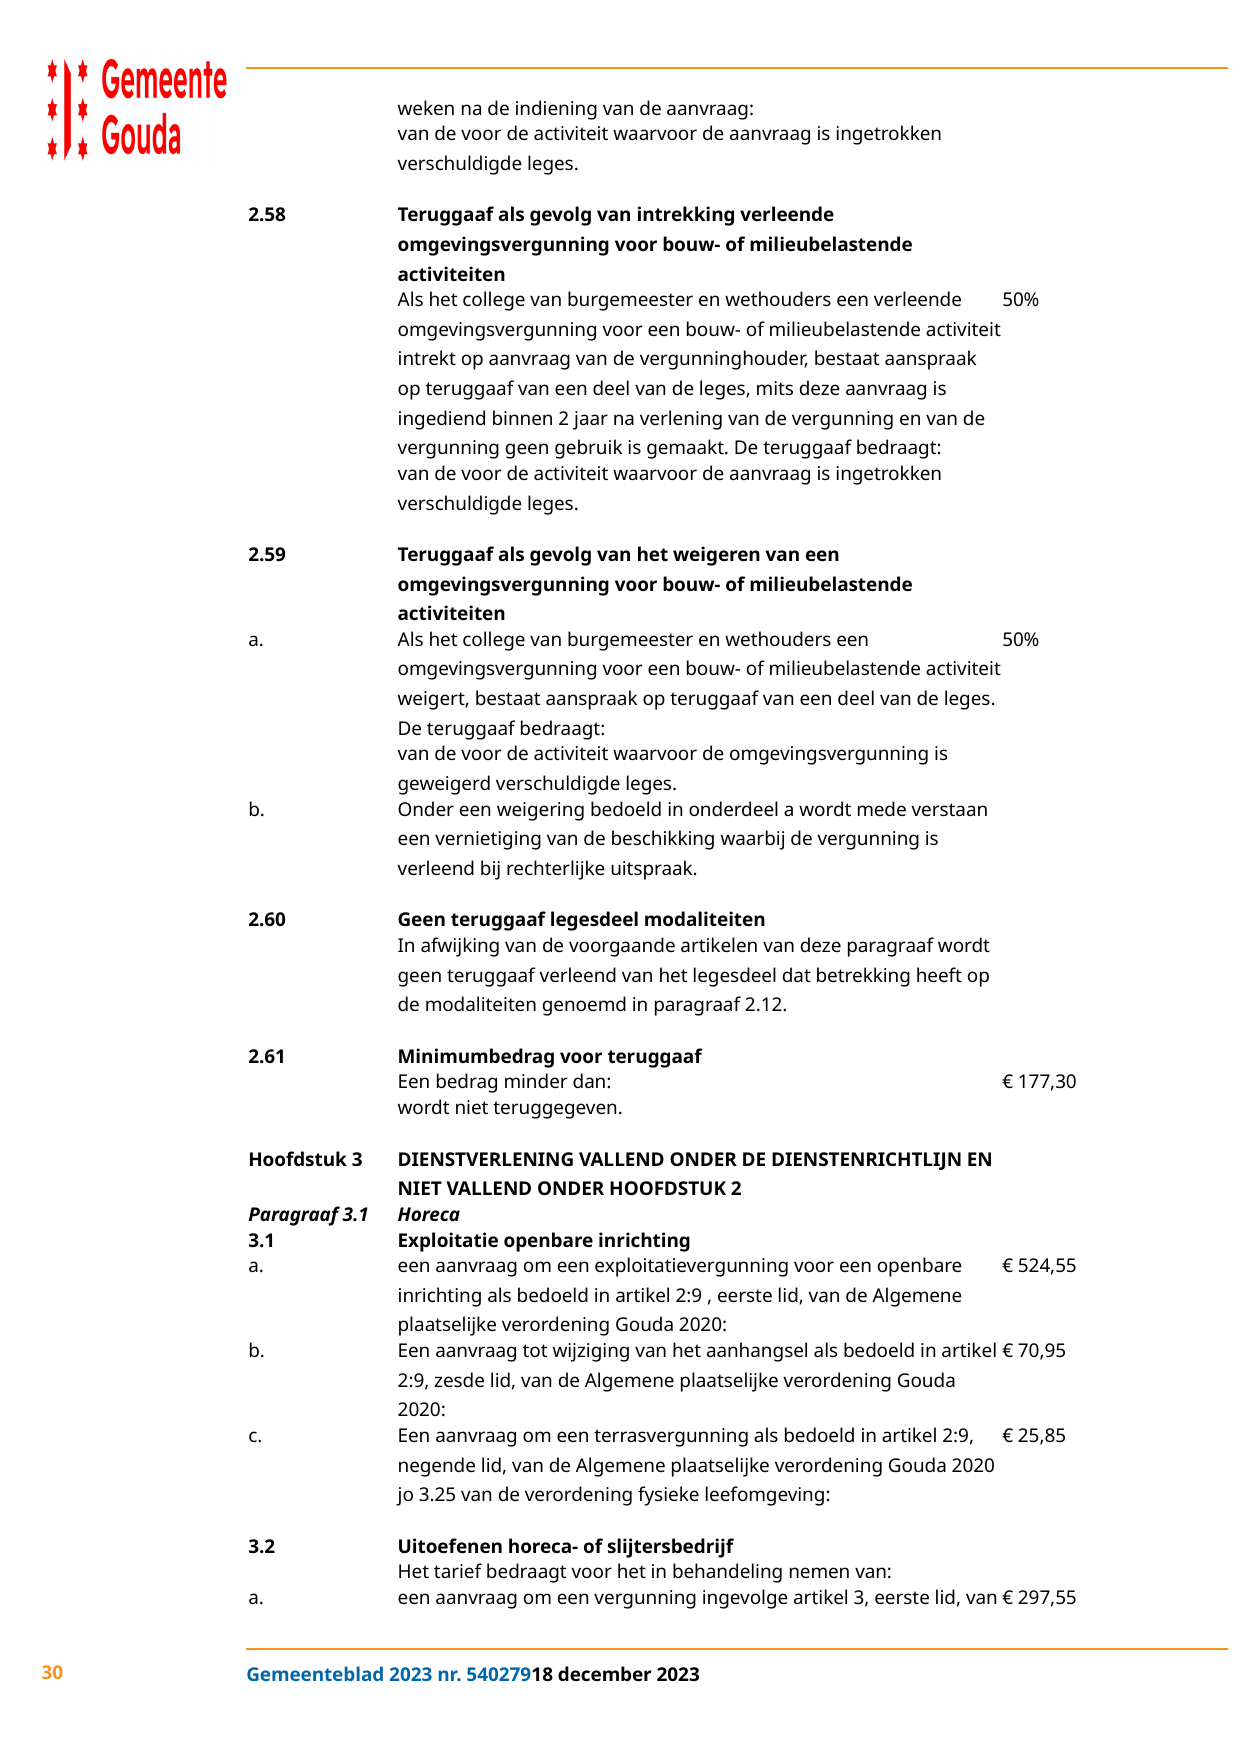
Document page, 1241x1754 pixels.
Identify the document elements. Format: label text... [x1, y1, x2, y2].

table_cell Horeca [398, 1201, 1002, 1227]
table_cell 2.58 [248, 202, 397, 286]
table_cell [248, 1069, 397, 1094]
table_cell 2.60 [248, 906, 397, 932]
table_cell Geen teruggaaf legesdeel modaliteiten [398, 906, 1002, 932]
table_cell [1002, 1201, 1152, 1227]
table_cell [1002, 1507, 1152, 1533]
table_cell [248, 1094, 397, 1120]
table_cell [398, 1120, 1002, 1146]
table_cell [1002, 176, 1152, 202]
table_cell € 70,95 [1002, 1338, 1152, 1422]
table_cell 50% [1002, 286, 1152, 460]
table_cell [1002, 95, 1152, 121]
table_cell [398, 176, 1002, 202]
table_cell [1002, 1043, 1152, 1068]
table_cell 3.1 [248, 1227, 397, 1252]
table_cell Als het college van burgemeester en wethouders een omgevingsvergunning voor een bouw- of milieubelastende activiteit weigert, bestaat aanspraak op teruggaaf van een deel van de leges. De teruggaaf bedraagt: [398, 626, 1002, 741]
table_cell [398, 1017, 1002, 1043]
table_cell Een bedrag minder dan: [398, 1069, 1002, 1094]
table_cell [1002, 1559, 1152, 1584]
table_cell DIENSTVERLENING VALLEND ONDER DE DIENSTENRICHTLIJN EN NIET VALLEND ONDER HOOFDSTUK 2 [398, 1146, 1002, 1201]
table_cell Teruggaaf als gevolg van intrekking verleende omgevingsvergunning voor bouw- of milieubelastende activiteiten [398, 202, 1002, 286]
table_cell [398, 515, 1002, 541]
table_cell van de voor de activiteit waarvoor de aanvraag is ingetrokken verschuldigde leges. [398, 121, 1002, 176]
table_cell Minimumbedrag voor teruggaaf [398, 1043, 1002, 1068]
table_cell 3.2 [248, 1533, 397, 1559]
table_cell c. [248, 1422, 397, 1507]
picture [41, 47, 231, 172]
table_cell a. [248, 626, 397, 741]
table_cell a. [248, 1584, 397, 1610]
table_cell een aanvraag om een exploitatievergunning voor een openbare inrichting als bedoeld in artikel 2:9 , eerste lid, van de Algemene plaatselijke verordening Gouda 2020: [398, 1253, 1002, 1337]
table_cell Exploitatie openbare inrichting [398, 1227, 1002, 1252]
table_cell [398, 881, 1002, 906]
table_cell Teruggaaf als gevolg van het weigeren van een omgevingsvergunning voor bouw- of milieubelastende activiteiten [398, 541, 1002, 626]
table_cell [1002, 1017, 1152, 1043]
table_cell Een aanvraag om een terrasvergunning als bedoeld in artikel 2:9, negende lid, van de Algemene plaatselijke verordening Gouda 2020 jo 3.25 van de verordening fysieke leefomgeving: [398, 1422, 1002, 1507]
table_cell [1002, 1120, 1152, 1146]
table_cell [1002, 1227, 1152, 1252]
table_cell 50% [1002, 626, 1152, 741]
table_cell [1002, 1094, 1152, 1120]
table_cell [1002, 906, 1152, 932]
table_cell b. [248, 796, 397, 881]
table_cell van de voor de activiteit waarvoor de omgevingsvergunning is geweigerd verschuldigde leges. [398, 741, 1002, 796]
table_cell [248, 460, 397, 515]
table_cell [248, 1507, 397, 1533]
table_cell a. [248, 1253, 397, 1337]
table_cell [1002, 515, 1152, 541]
table_cell Uitoefenen horeca- of slijtersbedrijf [398, 1533, 1002, 1559]
table_cell [1002, 1146, 1152, 1201]
table_cell Als het college van burgemeester en wethouders een verleende omgevingsvergunning voor een bouw- of milieubelastende activiteit intrekt op aanvraag van de vergunninghouder, bestaat aanspraak op teruggaaf van een deel van de leges, mits deze aanvraag is ingediend binnen 2 jaar na verlening van de vergunning en van de vergunning geen gebruik is gemaakt. De teruggaaf bedraagt: [398, 286, 1002, 460]
table_cell b. [248, 1338, 397, 1422]
table_cell [248, 932, 397, 1017]
table_cell [1002, 1533, 1152, 1559]
table_cell [248, 1559, 397, 1584]
table_cell [398, 1507, 1002, 1533]
table_cell [1002, 541, 1152, 626]
table_cell [248, 286, 397, 460]
table_cell [248, 1120, 397, 1146]
table_cell € 177,30 [1002, 1069, 1152, 1094]
table_cell [248, 176, 397, 202]
table_cell Onder een weigering bedoeld in onderdeel a wordt mede verstaan een vernietiging van de beschikking waarbij de vergunning is verleend bij rechterlijke uitspraak. [398, 796, 1002, 881]
table_cell [248, 1017, 397, 1043]
table_cell [1002, 202, 1152, 286]
table_cell [1002, 460, 1152, 515]
table_cell € 524,55 [1002, 1253, 1152, 1337]
table_cell [248, 741, 397, 796]
table_cell [1002, 881, 1152, 906]
table_cell Het tarief bedraagt voor het in behandeling nemen van: [398, 1559, 1002, 1584]
table_cell € 297,55 [1002, 1584, 1152, 1610]
table_cell van de voor de activiteit waarvoor de aanvraag is ingetrokken verschuldigde leges. [398, 460, 1002, 515]
table_cell [1002, 121, 1152, 176]
table_cell 2.61 [248, 1043, 397, 1068]
table_cell [1002, 741, 1152, 796]
table_cell [248, 515, 397, 541]
table_cell € 25,85 [1002, 1422, 1152, 1507]
table_cell Hoofdstuk 3 [248, 1146, 397, 1201]
table_cell [1002, 932, 1152, 1017]
table_cell 2.59 [248, 541, 397, 626]
table_cell In afwijking van de voorgaande artikelen van deze paragraaf wordt geen teruggaaf verleend van het legesdeel dat betrekking heeft op de modaliteiten genoemd in paragraaf 2.12. [398, 932, 1002, 1017]
table_cell Een aanvraag tot wijziging van het aanhangsel als bedoeld in artikel 2:9, zesde lid, van de Algemene plaatselijke verordening Gouda 2020: [398, 1338, 1002, 1422]
table_cell weken na de indiening van de aanvraag: [398, 95, 1002, 121]
table_cell [1002, 796, 1152, 881]
table_cell [248, 95, 397, 121]
table_cell [248, 881, 397, 906]
table_cell wordt niet teruggegeven. [398, 1094, 1002, 1120]
table_cell [248, 121, 397, 176]
table_cell een aanvraag om een vergunning ingevolge artikel 3, eerste lid, van [398, 1584, 1002, 1610]
table_cell Paragraaf 3.1 [248, 1201, 397, 1227]
